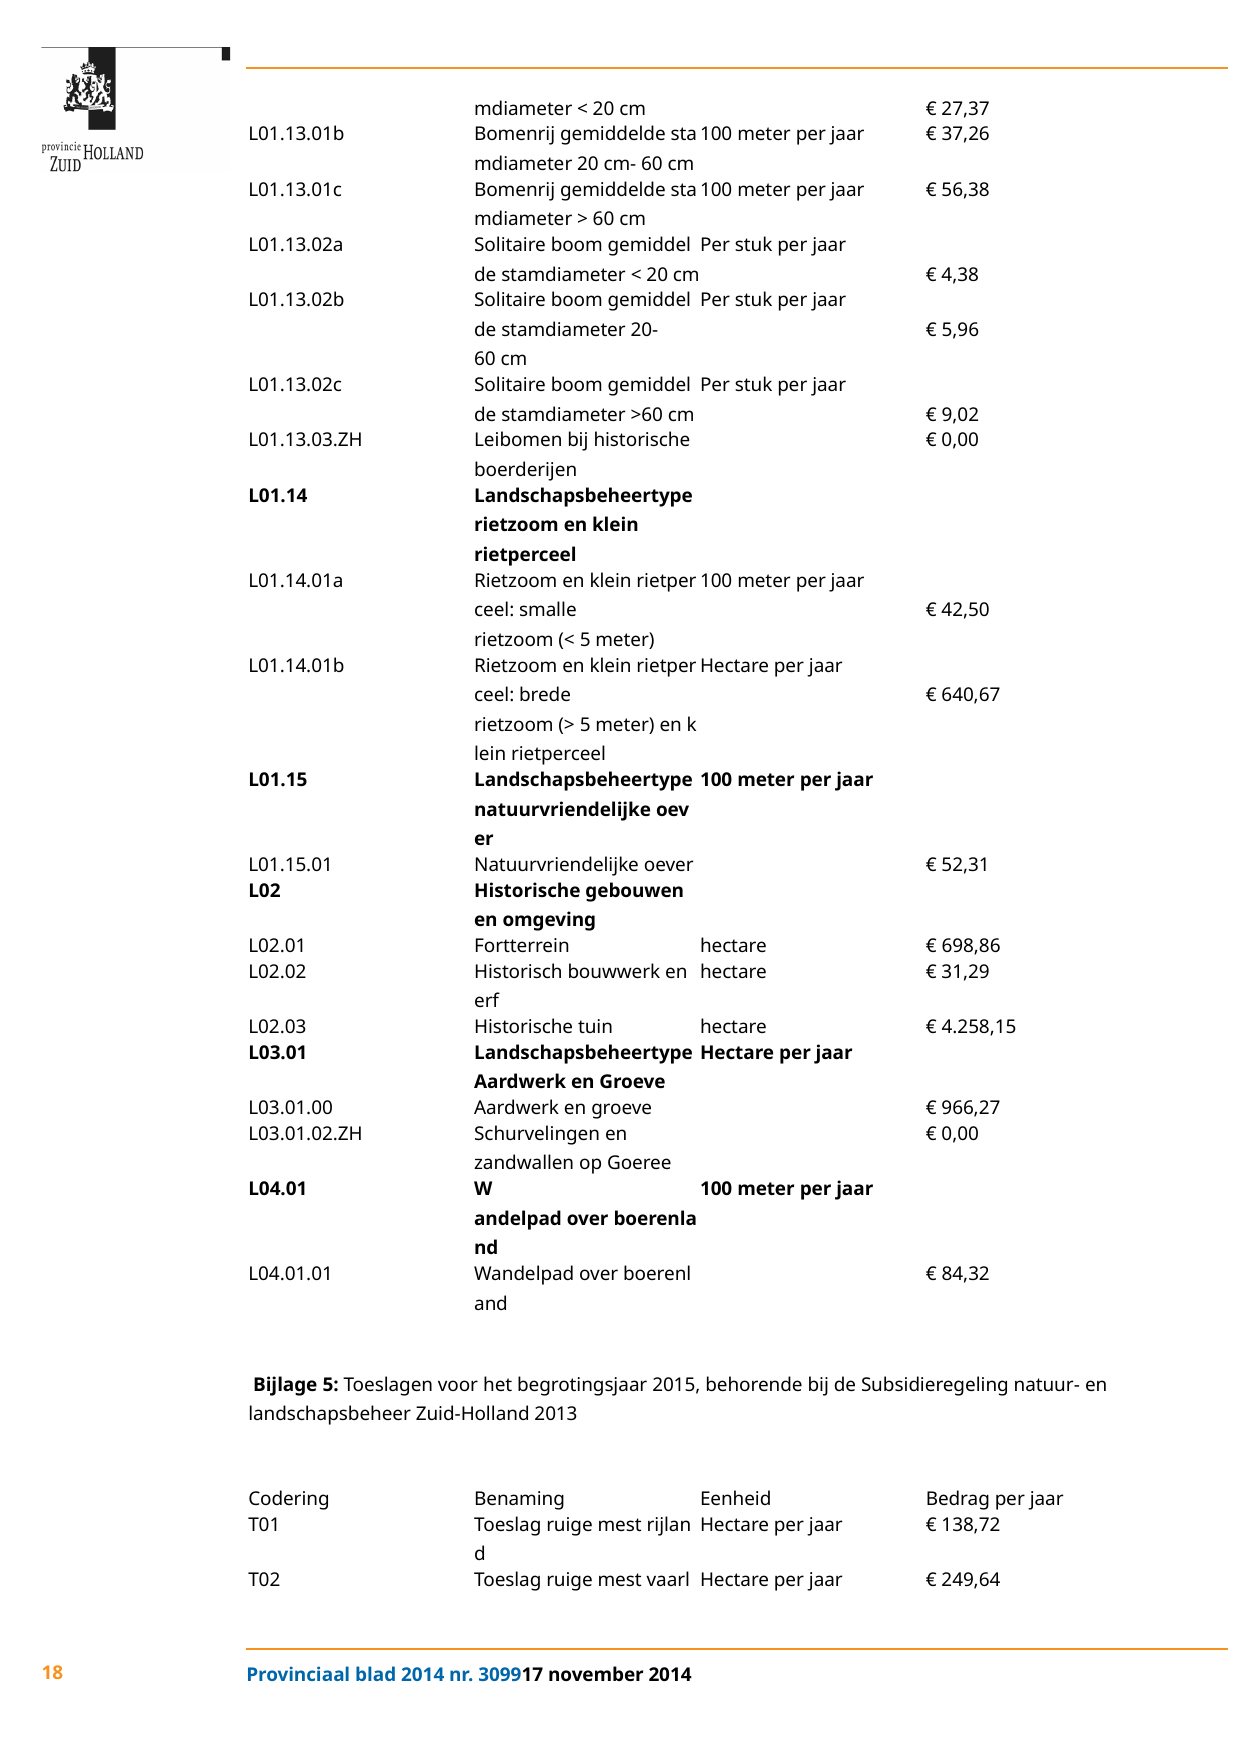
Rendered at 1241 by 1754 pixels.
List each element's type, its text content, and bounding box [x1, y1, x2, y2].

table_cell T02 [248, 1566, 474, 1592]
table_cell L03.01.00 [248, 1094, 474, 1120]
table_cell Landschapsbeheertype rietzoom en klein rietperceel [474, 482, 700, 567]
table_cell € 56,38 [926, 176, 1152, 231]
table_cell [700, 1260, 926, 1316]
table_cell [926, 1175, 1152, 1260]
table_cell € 4,38 [926, 231, 1152, 286]
table_cell hectare [700, 932, 926, 958]
table_cell Hectare per jaar [700, 1039, 926, 1094]
table_cell [926, 766, 1152, 851]
table_cell [926, 877, 1152, 932]
table_cell L01.13.02c [248, 371, 474, 427]
table_cell [700, 1120, 926, 1175]
table_cell Per stuk per jaar [700, 231, 926, 286]
table_cell € 0,00 [926, 1120, 1152, 1175]
table_cell [926, 482, 1152, 567]
table_cell Solitaire boom gemiddelde stamdiameter >60 cm [474, 371, 700, 427]
table_cell € 52,31 [926, 851, 1152, 877]
table_cell L01.13.01c [248, 176, 474, 231]
table_cell [700, 95, 926, 121]
table_header Eenheid [700, 1485, 926, 1511]
table_header Benaming [474, 1485, 700, 1511]
table_cell L01.14.01b [248, 652, 474, 766]
table_cell L02.03 [248, 1013, 474, 1039]
table_cell L01.13.02b [248, 286, 474, 371]
table_cell L02 [248, 877, 474, 932]
table_cell 100 meter per jaar [700, 176, 926, 231]
table_cell hectare [700, 958, 926, 1013]
table_cell Toeslag ruige mest vaarl [474, 1566, 700, 1592]
table_cell L01.13.01b [248, 121, 474, 176]
table_cell 100 meter per jaar [700, 1175, 926, 1260]
table_cell € 4.258,15 [926, 1013, 1152, 1039]
table_cell L03.01.02.ZH [248, 1120, 474, 1175]
table_cell € 37,26 [926, 121, 1152, 176]
table_cell [248, 95, 474, 121]
table_cell Aardwerk en groeve [474, 1094, 700, 1120]
table_cell T01 [248, 1511, 474, 1566]
table_cell Historisch bouwwerk en erf [474, 958, 700, 1013]
table_cell Landschapsbeheertype Aardwerk en Groeve [474, 1039, 700, 1094]
table_cell € 138,72 [926, 1511, 1152, 1566]
table_cell € 27,37 [926, 95, 1152, 121]
table_cell Toeslag ruige mest rijland [474, 1511, 700, 1566]
table_cell € 249,64 [926, 1566, 1152, 1592]
table_header Bedrag per jaar [926, 1485, 1152, 1511]
table_cell W andelpad over boerenland [474, 1175, 700, 1260]
table_cell L02.02 [248, 958, 474, 1013]
table_cell Bomenrij gemiddelde stamdiameter 20 cm- 60 cm [474, 121, 700, 176]
table_cell € 84,32 [926, 1260, 1152, 1316]
table_cell L01.15.01 [248, 851, 474, 877]
table_cell € 0,00 [926, 427, 1152, 482]
table_cell [700, 851, 926, 877]
text Bijlage 5: Toeslagen voor het begrotingsjaar 2015, behorende bij de Subsidieregeling natuur- en landschapsbeheer Zuid-Holland 2013 [248, 1371, 1152, 1426]
table_cell L01.13.02a [248, 231, 474, 286]
table_cell Hectare per jaar [700, 652, 926, 766]
picture [41, 47, 231, 172]
table_cell Landschapsbeheertype natuurvriendelijke oever [474, 766, 700, 851]
table_cell € 966,27 [926, 1094, 1152, 1120]
table_cell € 698,86 [926, 932, 1152, 958]
table_cell € 42,50 [926, 567, 1152, 652]
table_cell Per stuk per jaar [700, 286, 926, 371]
table_cell Hectare per jaar [700, 1566, 926, 1592]
table_cell € 5,96 [926, 286, 1152, 371]
table_cell [700, 482, 926, 567]
table_cell Solitaire boom gemiddelde stamdiameter < 20 cm [474, 231, 700, 286]
table_cell Natuurvriendelijke oever [474, 851, 700, 877]
table_header Codering [248, 1485, 474, 1511]
table_cell € 31,29 [926, 958, 1152, 1013]
table_cell Bomenrij gemiddelde stamdiameter > 60 cm [474, 176, 700, 231]
table_cell L01.13.03.ZH [248, 427, 474, 482]
table_cell [700, 877, 926, 932]
table_cell Historische tuin [474, 1013, 700, 1039]
table_cell L02.01 [248, 932, 474, 958]
table_cell € 9,02 [926, 371, 1152, 427]
table_cell Per stuk per jaar [700, 371, 926, 427]
table_cell mdiameter < 20 cm [474, 95, 700, 121]
table_cell Leibomen bij historische boerderijen [474, 427, 700, 482]
table_cell L04.01.01 [248, 1260, 474, 1316]
table_cell € 640,67 [926, 652, 1152, 766]
table_cell L03.01 [248, 1039, 474, 1094]
table_cell 100 meter per jaar [700, 121, 926, 176]
table_cell hectare [700, 1013, 926, 1039]
table_cell L04.01 [248, 1175, 474, 1260]
table_cell 100 meter per jaar [700, 567, 926, 652]
table_cell Wandelpad over boerenland [474, 1260, 700, 1316]
table_cell [700, 427, 926, 482]
table_cell [926, 1039, 1152, 1094]
table_cell Rietzoom en klein rietperceel: smalle rietzoom (< 5 meter) [474, 567, 700, 652]
table_cell L01.15 [248, 766, 474, 851]
table_cell [700, 1094, 926, 1120]
table_cell Rietzoom en klein rietperceel: brede rietzoom (> 5 meter) en klein rietperceel [474, 652, 700, 766]
table_cell 100 meter per jaar [700, 766, 926, 851]
table_cell Historische gebouwen en omgeving [474, 877, 700, 932]
table_cell L01.14 [248, 482, 474, 567]
table_cell L01.14.01a [248, 567, 474, 652]
table_cell Solitaire boom gemiddelde stamdiameter 20-60 cm [474, 286, 700, 371]
table_cell Schurvelingen en zandwallen op Goeree [474, 1120, 700, 1175]
table_cell Fortterrein [474, 932, 700, 958]
table_cell Hectare per jaar [700, 1511, 926, 1566]
